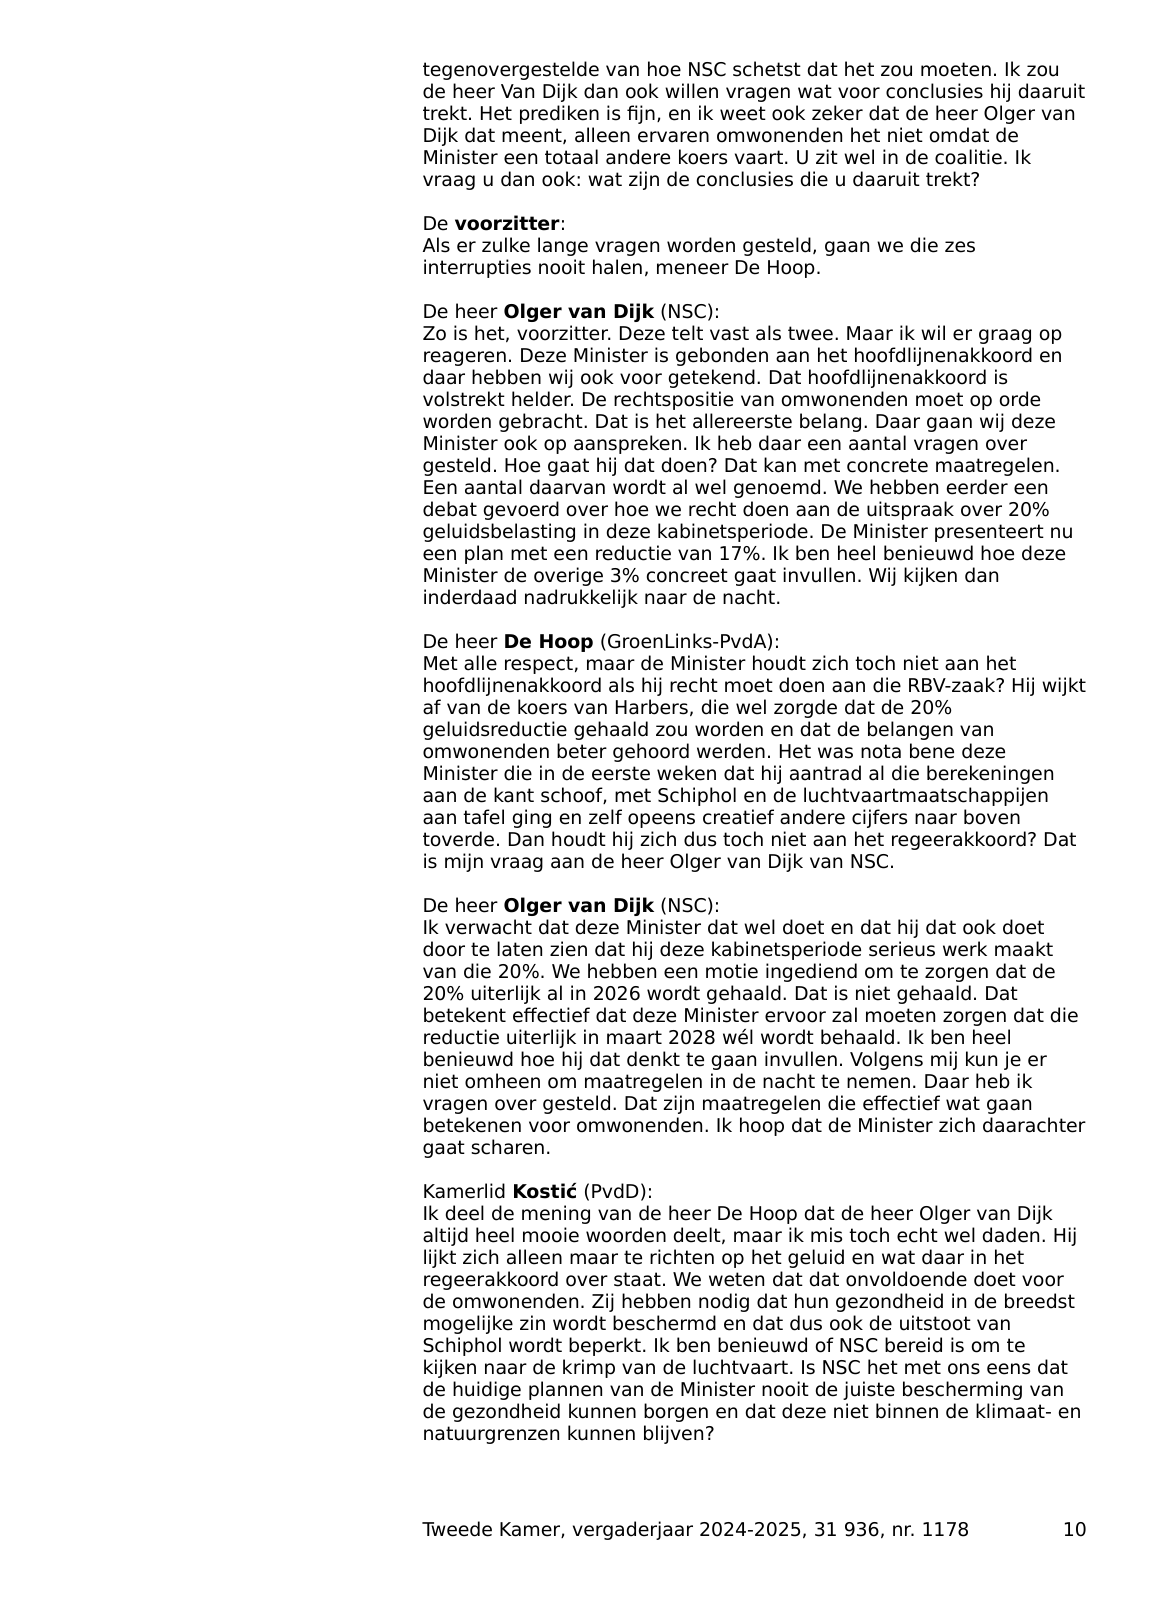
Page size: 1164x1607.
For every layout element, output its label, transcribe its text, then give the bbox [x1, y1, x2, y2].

text Ik deel de mening van de heer De Hoop dat de heer Olger van Dijk altijd heel mooie woorden deelt, maar ik mis toch echt wel daden. Hij lijkt zich alleen maar te richten op het geluid en wat daar in het regeerakkoord over staat. We weten dat dat onvoldoende doet voor de omwonenden. Zij hebben nodig dat hun gezondheid in de breedst mogelijke zin wordt beschermd en dat dus ook de uitstoot van Schiphol wordt beperkt. Ik ben benieuwd of NSC bereid is om te kijken naar de krimp van de luchtvaart. Is NSC het met ons eens dat de huidige plannen van de Minister nooit de juiste bescherming van de gezondheid kunnen borgen en dat deze niet binnen de klimaat- en natuurgrenzen kunnen blijven? [422, 1203, 1087, 1445]
text De heer Olger van Dijk (NSC): [422, 301, 1087, 323]
text De heer De Hoop (GroenLinks-PvdA): [422, 631, 1087, 653]
text tegenovergestelde van hoe NSC schetst dat het zou moeten. Ik zou de heer Van Dijk dan ook willen vragen wat voor conclusies hij daaruit trekt. Het prediken is fijn, en ik weet ook zeker dat de heer Olger van Dijk dat meent, alleen ervaren omwonenden het niet omdat de Minister een totaal andere koers vaart. U zit wel in de coalitie. Ik vraag u dan ook: wat zijn de conclusies die u daaruit trekt? [422, 59, 1087, 191]
text Als er zulke lange vragen worden gesteld, gaan we die zes interrupties nooit halen, meneer De Hoop. [422, 235, 1087, 279]
text Zo is het, voorzitter. Deze telt vast als twee. Maar ik wil er graag op reageren. Deze Minister is gebonden aan het hoofdlijnenakkoord en daar hebben wij ook voor getekend. Dat hoofdlijnenakkoord is volstrekt helder. De rechtspositie van omwonenden moet op orde worden gebracht. Dat is het allereerste belang. Daar gaan wij deze Minister ook op aanspreken. Ik heb daar een aantal vragen over gesteld. Hoe gaat hij dat doen? Dat kan met concrete maatregelen. Een aantal daarvan wordt al wel genoemd. We hebben eerder een debat gevoerd over hoe we recht doen aan de uitspraak over 20% geluidsbelasting in deze kabinetsperiode. De Minister presenteert nu een plan met een reductie van 17%. Ik ben heel benieuwd hoe deze Minister de overige 3% concreet gaat invullen. Wij kijken dan inderdaad nadrukkelijk naar de nacht. [422, 323, 1087, 609]
text De heer Olger van Dijk (NSC): [422, 895, 1087, 917]
text Met alle respect, maar de Minister houdt zich toch niet aan het hoofdlijnenakkoord als hij recht moet doen aan die RBV-zaak? Hij wijkt af van de koers van Harbers, die wel zorgde dat de 20% geluidsreductie gehaald zou worden en dat de belangen van omwonenden beter gehoord werden. Het was nota bene deze Minister die in de eerste weken dat hij aantrad al die berekeningen aan de kant schoof, met Schiphol en de luchtvaartmaatschappijen aan tafel ging en zelf opeens creatief andere cijfers naar boven toverde. Dan houdt hij zich dus toch niet aan het regeerakkoord? Dat is mijn vraag aan de heer Olger van Dijk van NSC. [422, 653, 1087, 873]
text De voorzitter: [422, 213, 1087, 235]
text Kamerlid Kostić (PvdD): [422, 1181, 1087, 1203]
text Ik verwacht dat deze Minister dat wel doet en dat hij dat ook doet door te laten zien dat hij deze kabinetsperiode serieus werk maakt van die 20%. We hebben een motie ingediend om te zorgen dat de 20% uiterlijk al in 2026 wordt gehaald. Dat is niet gehaald. Dat betekent effectief dat deze Minister ervoor zal moeten zorgen dat die reductie uiterlijk in maart 2028 wél wordt behaald. Ik ben heel benieuwd hoe hij dat denkt te gaan invullen. Volgens mij kun je er niet omheen om maatregelen in de nacht te nemen. Daar heb ik vragen over gesteld. Dat zijn maatregelen die effectief wat gaan betekenen voor omwonenden. Ik hoop dat de Minister zich daarachter gaat scharen. [422, 917, 1087, 1159]
